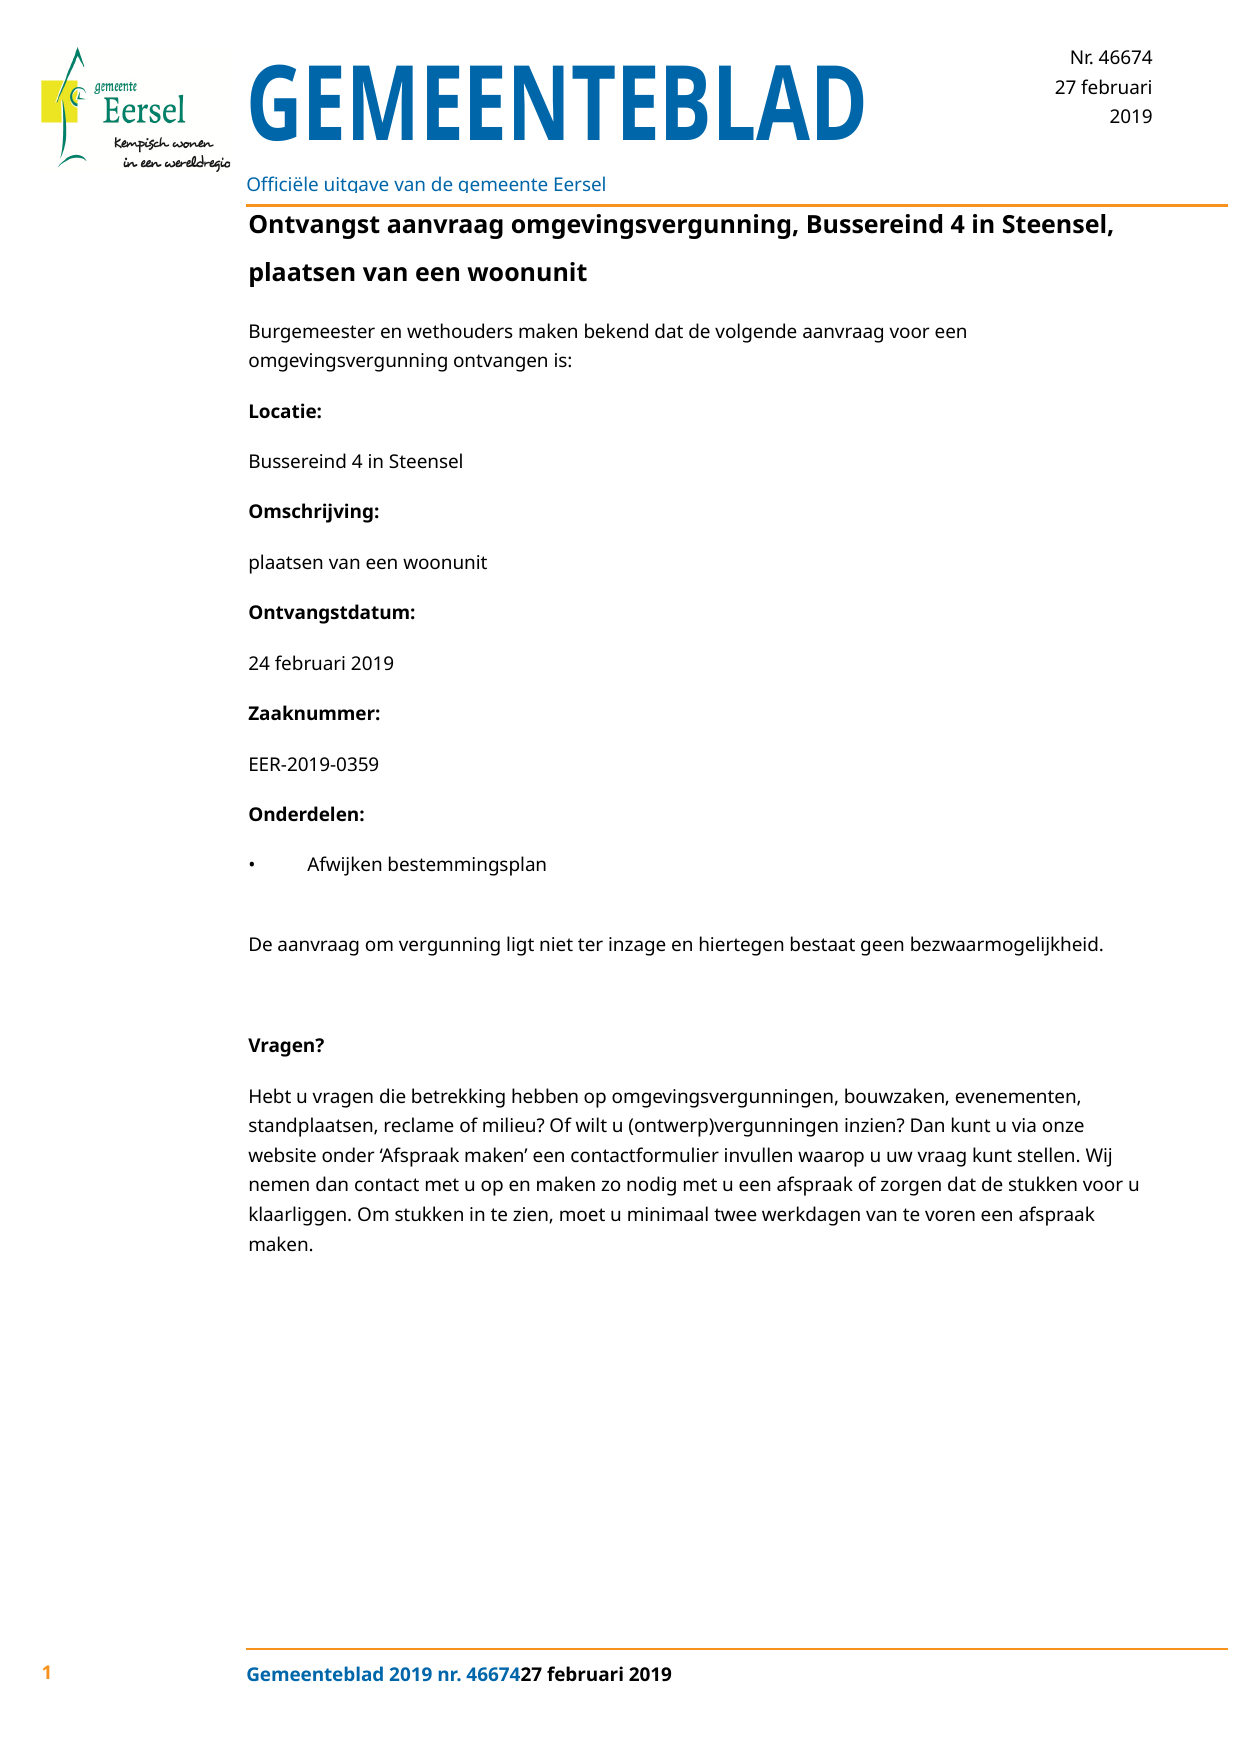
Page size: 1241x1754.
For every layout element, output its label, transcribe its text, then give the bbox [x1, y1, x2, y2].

text Hebt u vragen die betrekking hebben op omgevingsvergunningen, bouwzaken, evenementen, standplaatsen, reclame of milieu? Of wilt u (ontwerp)vergunningen inzien? Dan kunt u via onze website onder ‘Afspraak maken’ een contactformulier invullen waarop u uw vraag kunt stellen. Wij nemen dan contact met u op en maken zo nodig met u een afspraak of zorgen dat de stukken voor u klaarliggen. Om stukken in te zien, moet u minimaal twee werkdagen van te voren een afspraak maken. [248, 1083, 1152, 1257]
text Bussereind 4 in Steensel [248, 448, 1152, 474]
text Zaaknummer: [248, 700, 1152, 726]
text Omschrijving: [248, 499, 1152, 524]
text 24 februari 2019 [248, 650, 1152, 676]
text De aanvraag om vergunning ligt niet ter inzage en hiertegen bestaat geen bezwaarmogelijkheid. [248, 932, 1152, 957]
text plaatsen van een woonunit [248, 549, 1152, 575]
text Locatie: [248, 398, 1152, 424]
list Afwijken bestemmingsplan [248, 852, 1152, 877]
text Ontvangstdatum: [248, 599, 1152, 625]
picture [41, 47, 231, 172]
text Vragen? [248, 1032, 1152, 1058]
text Onderdelen: [248, 801, 1152, 827]
text Burgemeester en wethouders maken bekend dat de volgende aanvraag voor een omgevingsvergunning ontvangen is: [248, 318, 1152, 373]
text EER-2019-0359 [248, 751, 1152, 777]
text Ontvangst aanvraag omgevingsvergunning, Bussereind 4 in Steensel, plaatsen van een woonunit [248, 207, 1152, 288]
